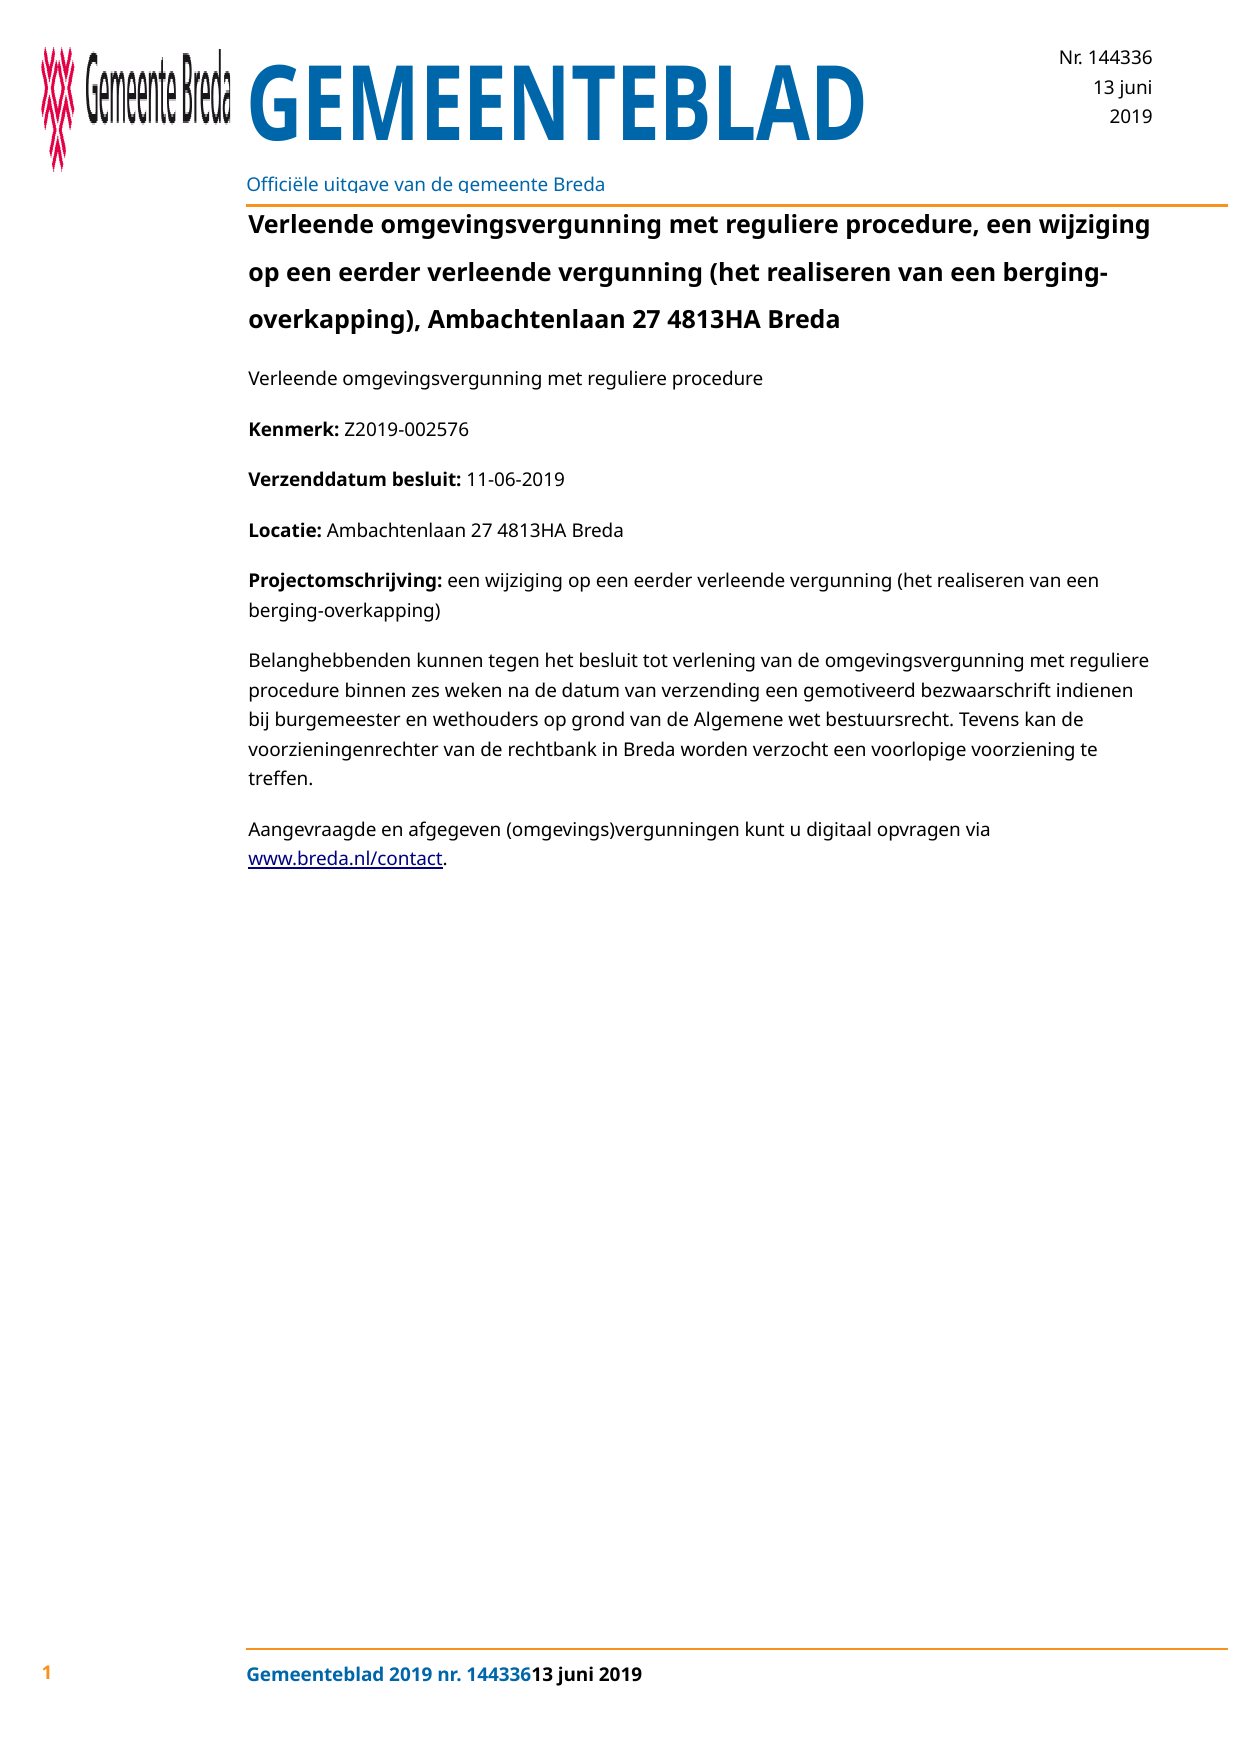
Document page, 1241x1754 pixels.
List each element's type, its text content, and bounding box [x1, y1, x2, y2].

text Belanghebbenden kunnen tegen het besluit tot verlening van de omgevingsvergunning met reguliere procedure binnen zes weken na de datum van verzending een gemotiveerd bezwaarschrift indienen bij burgemeester en wethouders op grond van de Algemene wet bestuursrecht. Tevens kan de voorzieningenrechter van de rechtbank in Breda worden verzocht een voorlopige voorziening te treffen. [248, 647, 1152, 791]
text Verleende omgevingsvergunning met reguliere procedure [248, 366, 1152, 391]
text Verzenddatum besluit: 11-06-2019 [248, 466, 1152, 492]
text Kenmerk: Z2019-002576 [248, 416, 1152, 442]
text Projectomschrijving: een wijziging op een eerder verleende vergunning (het realiseren van een berging-overkapping) [248, 567, 1152, 622]
picture [41, 47, 231, 172]
text Aangevraagde en afgegeven (omgevings)vergunningen kunt u digitaal opvragen via www.breda.nl/contact. [248, 816, 1152, 871]
text Locatie: Ambachtenlaan 27 4813HA Breda [248, 517, 1152, 542]
text Verleende omgevingsvergunning met reguliere procedure, een wijziging op een eerder verleende vergunning (het realiseren van een berging-overkapping), Ambachtenlaan 27 4813HA Breda [248, 207, 1152, 336]
